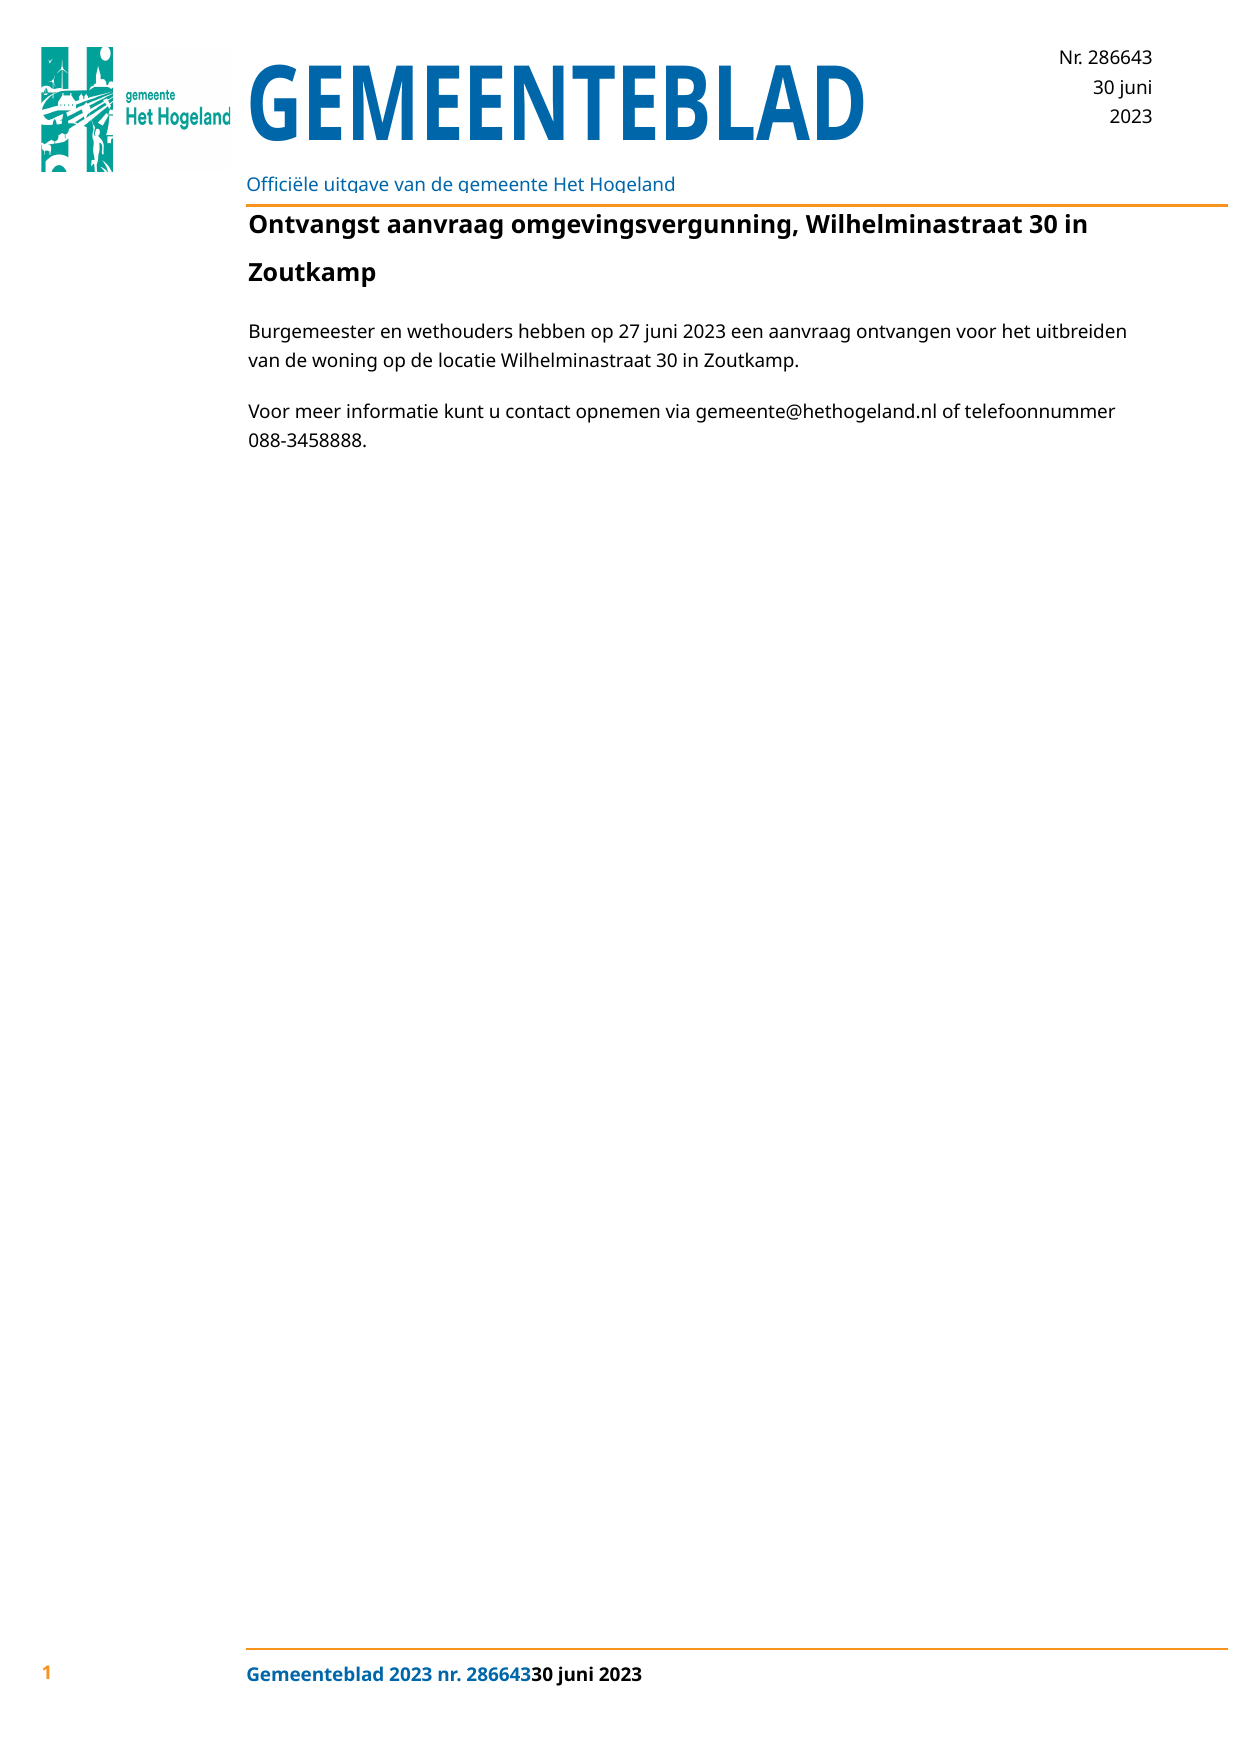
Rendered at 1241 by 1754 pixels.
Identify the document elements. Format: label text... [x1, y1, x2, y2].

text Voor meer informatie kunt u contact opnemen via gemeente@hethogeland.nl of telefoonnummer 088-3458888. [248, 398, 1152, 453]
text Ontvangst aanvraag omgevingsvergunning, Wilhelminastraat 30 in Zoutkamp [248, 207, 1152, 288]
text Burgemeester en wethouders hebben op 27 juni 2023 een aanvraag ontvangen voor het uitbreiden van de woning op de locatie Wilhelminastraat 30 in Zoutkamp. [248, 318, 1152, 373]
picture [41, 47, 231, 172]
